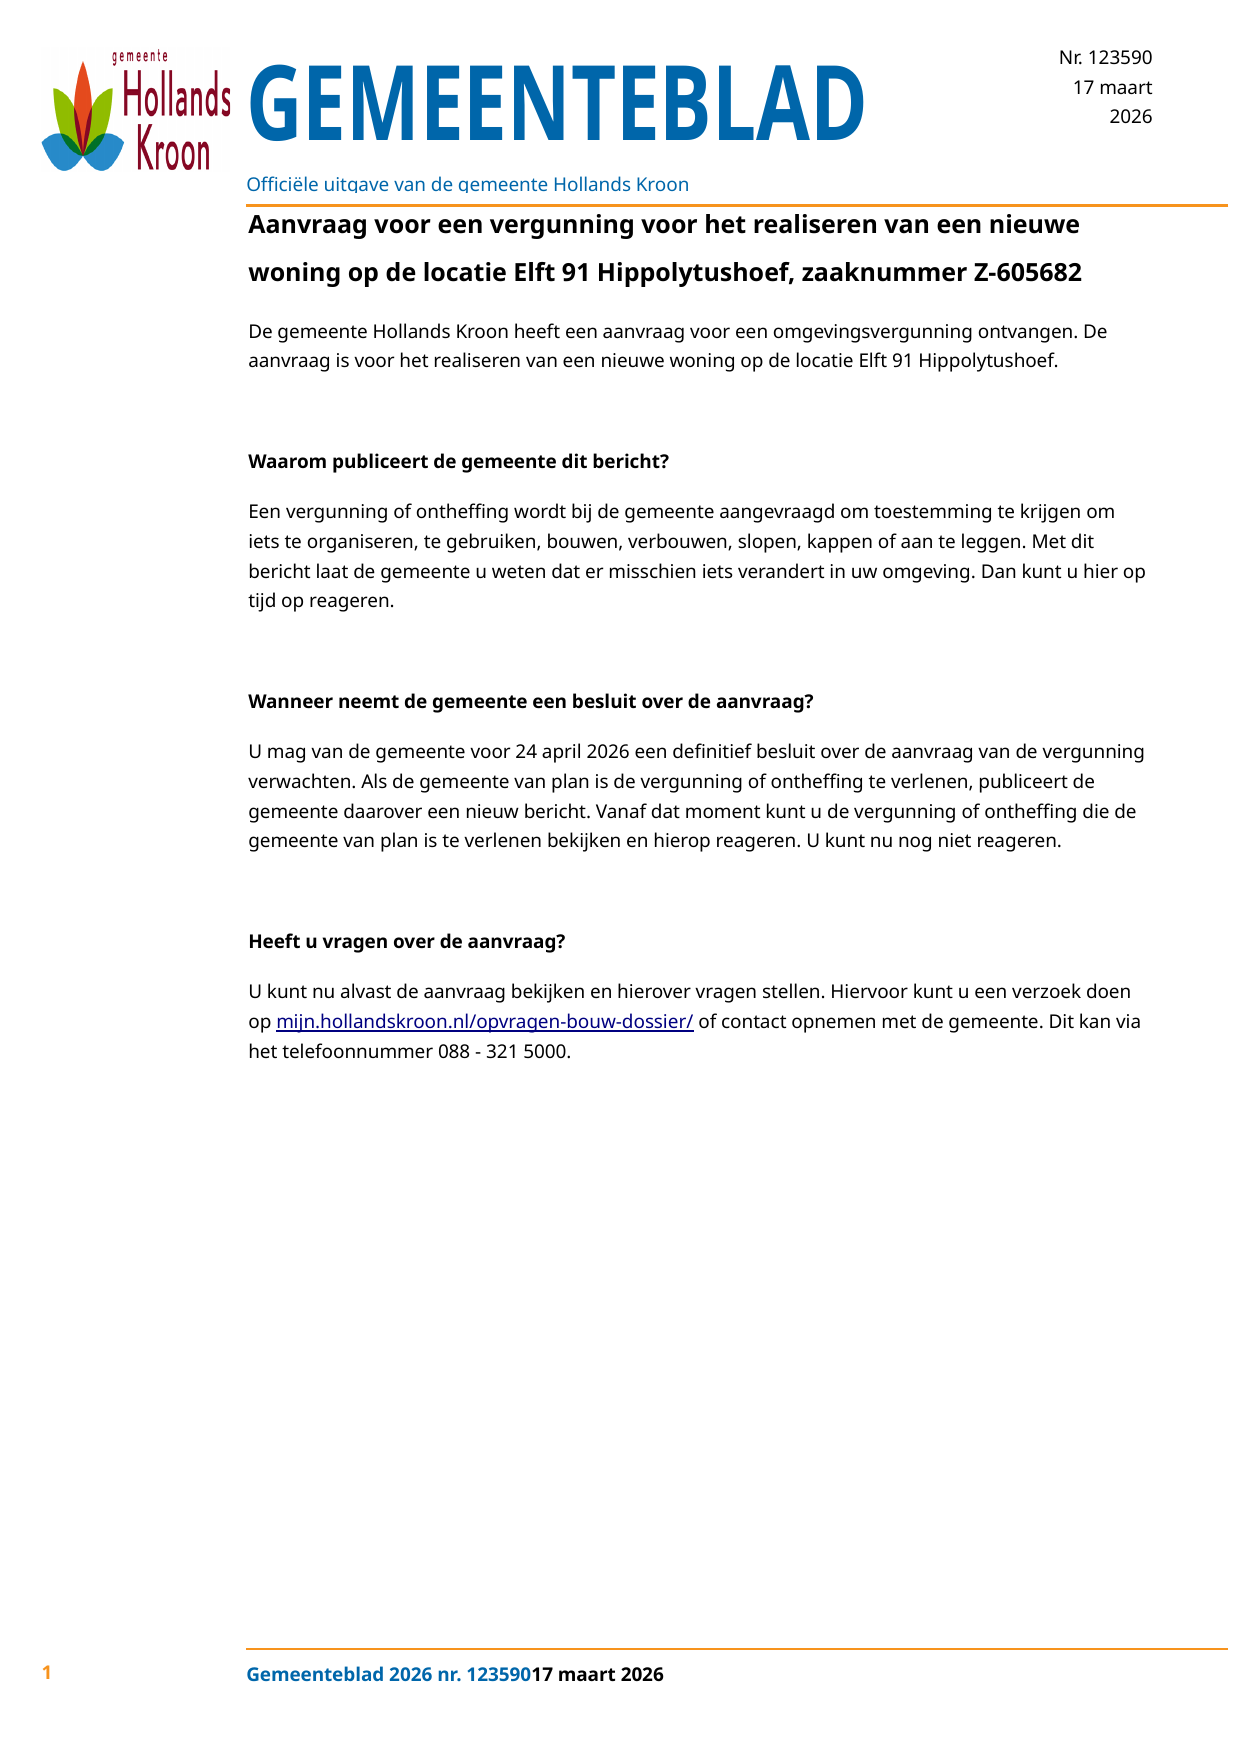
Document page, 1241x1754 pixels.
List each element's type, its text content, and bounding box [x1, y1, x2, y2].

text Heeft u vragen over de aanvraag? [248, 928, 1152, 954]
text U mag van de gemeente voor 24 april 2026 een definitief besluit over de aanvraag van de vergunning verwachten. Als de gemeente van plan is de vergunning of ontheffing te verlenen, publiceert de gemeente daarover een nieuw bericht. Vanaf dat moment kunt u de vergunning of ontheffing die de gemeente van plan is te verlenen bekijken en hierop reageren. U kunt nu nog niet reageren. [248, 739, 1152, 853]
text Wanneer neemt de gemeente een besluit over de aanvraag? [248, 688, 1152, 714]
text Een vergunning of ontheffing wordt bij de gemeente aangevraagd om toestemming te krijgen om iets te organiseren, te gebruiken, bouwen, verbouwen, slopen, kappen of aan te leggen. Met dit bericht laat de gemeente u weten dat er misschien iets verandert in uw omgeving. Dan kunt u hier op tijd op reageren. [248, 499, 1152, 613]
text Waarom publiceert de gemeente dit bericht? [248, 448, 1152, 474]
text De gemeente Hollands Kroon heeft een aanvraag voor een omgevingsvergunning ontvangen. De aanvraag is voor het realiseren van een nieuwe woning op de locatie Elft 91 Hippolytushoef. [248, 318, 1152, 373]
text Aanvraag voor een vergunning voor het realiseren van een nieuwe woning op de locatie Elft 91 Hippolytushoef, zaaknummer Z-605682 [248, 207, 1152, 288]
text U kunt nu alvast de aanvraag bekijken en hierover vragen stellen. Hiervoor kunt u een verzoek doen op mijn.hollandskroon.nl/opvragen-bouw-dossier/ of contact opnemen met de gemeente. Dit kan via het telefoonnummer 088 - 321 5000. [248, 979, 1152, 1064]
picture [41, 47, 231, 172]
